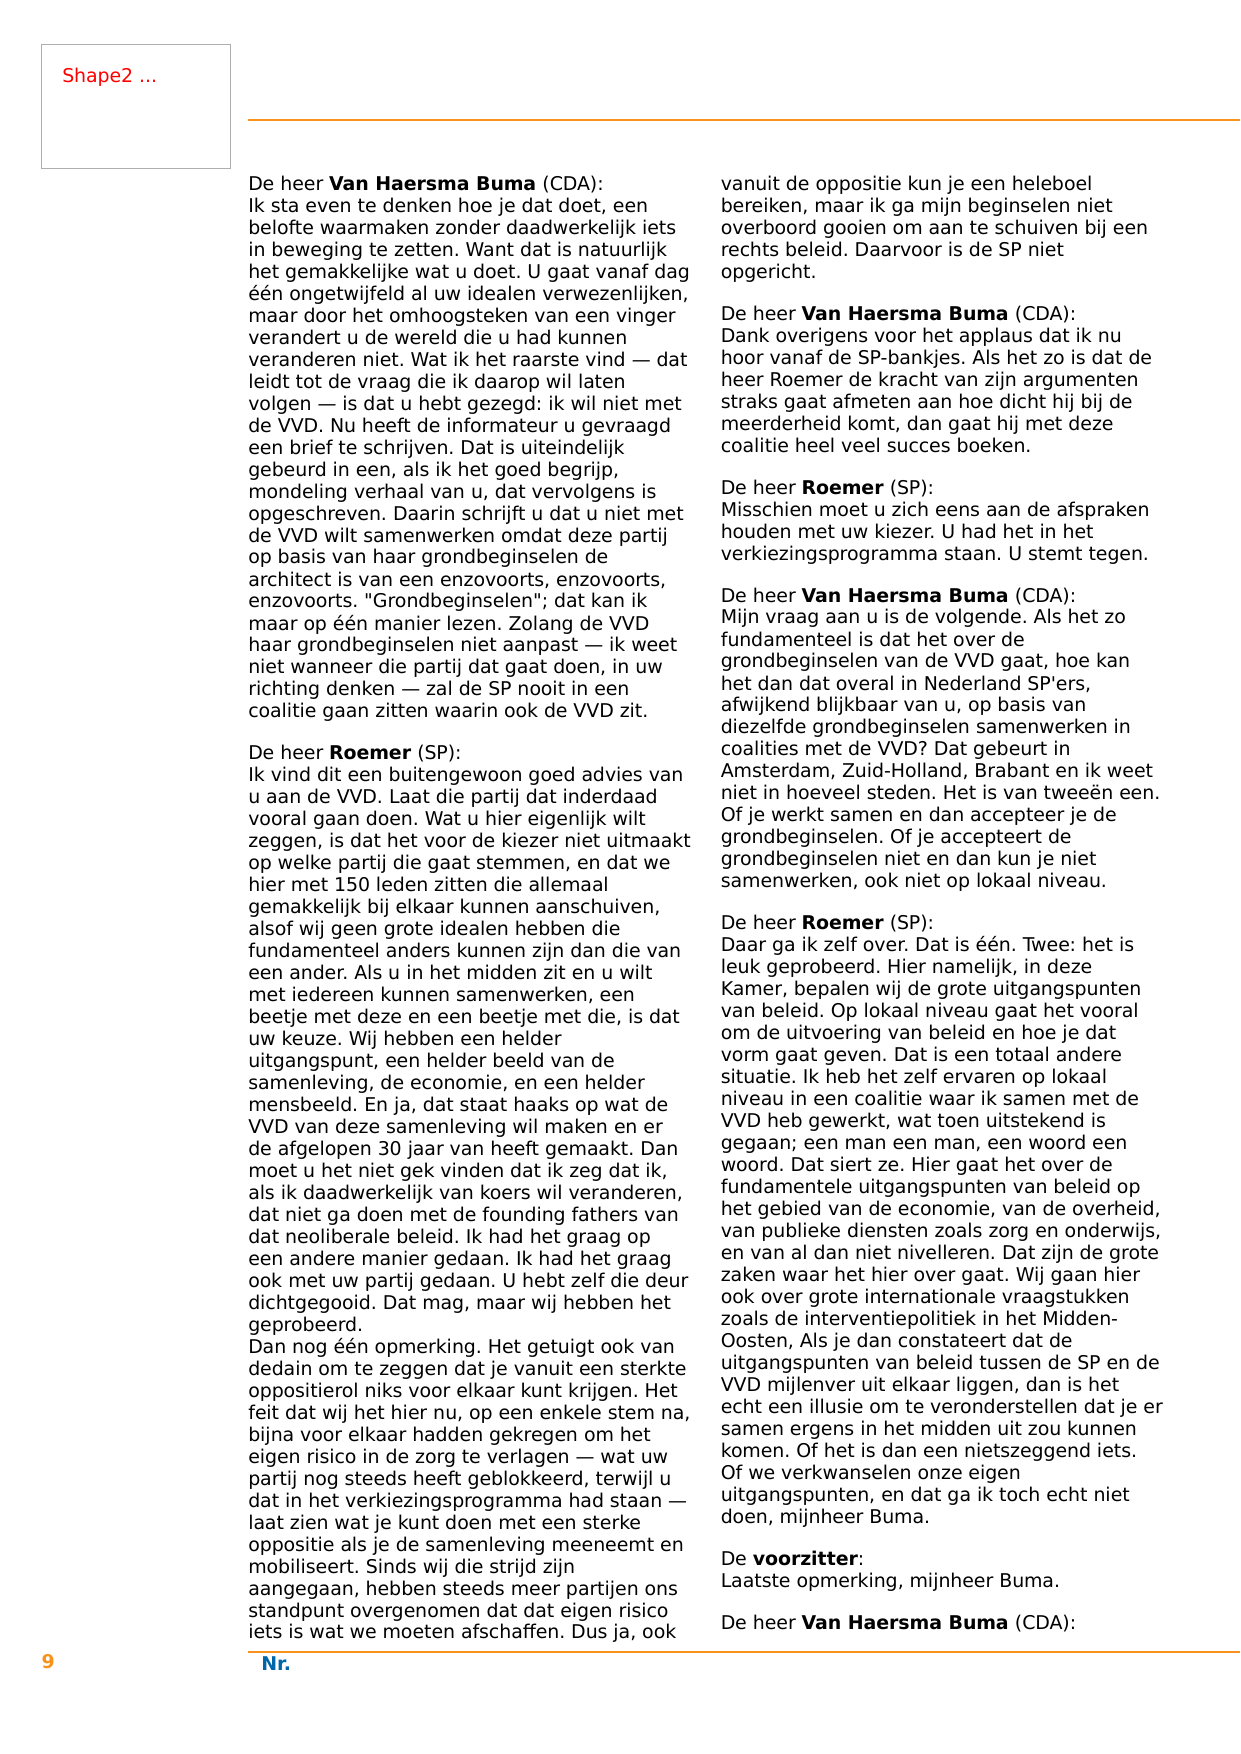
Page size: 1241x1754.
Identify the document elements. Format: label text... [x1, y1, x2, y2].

text De heer Roemer (SP): [721, 912, 1163, 934]
text Dan nog één opmerking. Het getuigt ook van dedain om te zeggen dat je vanuit een sterkte oppositierol niks voor elkaar kunt krijgen. Het feit dat wij het hier nu, op een enkele stem na, bijna voor elkaar hadden gekregen om het eigen risico in de zorg te verlagen — wat uw partij nog steeds heeft geblokkeerd, terwijl u dat in het verkiezingsprogramma had staan — laat zien wat je kunt doen met een sterke oppositie als je de samenleving meeneemt en mobiliseert. Sinds wij die strijd zijn aangegaan, hebben steeds meer partijen ons standpunt overgenomen dat dat eigen risico iets is wat we moeten afschaffen. Dus ja, ook [248, 1336, 691, 1643]
text Mijn vraag aan u is de volgende. Als het zo fundamenteel is dat het over de grondbeginselen van de VVD gaat, hoe kan het dan dat overal in Nederland SP'ers, afwijkend blijkbaar van u, op basis van diezelfde grondbeginselen samenwerken in coalities met de VVD? Dat gebeurt in Amsterdam, Zuid-Holland, Brabant en ik weet niet in hoeveel steden. Het is van tweeën een. Of je werkt samen en dan accepteer je de grondbeginselen. Of je accepteert de grondbeginselen niet en dan kun je niet samenwerken, ook niet op lokaal niveau. [721, 606, 1163, 892]
text De heer Van Haersma Buma (CDA): [721, 584, 1163, 606]
text vanuit de oppositie kun je een heleboel bereiken, maar ik ga mijn beginselen niet overboord gooien om aan te schuiven bij een rechts beleid. Daarvoor is de SP niet opgericht. [721, 173, 1163, 283]
text Laatste opmerking, mijnheer Buma. [721, 1569, 1163, 1592]
text De heer Van Haersma Buma (CDA): [248, 173, 691, 195]
text Dank overigens voor het applaus dat ik nu hoor vanaf de SP-bankjes. Als het zo is dat de heer Roemer de kracht van zijn argumenten straks gaat afmeten aan hoe dicht hij bij de meerderheid komt, dan gaat hij met deze coalitie heel veel succes boeken. [721, 325, 1163, 457]
text De heer Roemer (SP): [248, 742, 691, 764]
text Daar ga ik zelf over. Dat is één. Twee: het is leuk geprobeerd. Hier namelijk, in deze Kamer, bepalen wij de grote uitgangspunten van beleid. Op lokaal niveau gaat het vooral om de uitvoering van beleid en hoe je dat vorm gaat geven. Dat is een totaal andere situatie. Ik heb het zelf ervaren op lokaal niveau in een coalitie waar ik samen met de VVD heb gewerkt, wat toen uitstekend is gegaan; een man een man, een woord een woord. Dat siert ze. Hier gaat het over de fundamentele uitgangspunten van beleid op het gebied van de economie, van de overheid, van publieke diensten zoals zorg en onderwijs, en van al dan niet nivelleren. Dat zijn de grote zaken waar het hier over gaat. Wij gaan hier ook over grote internationale vraagstukken zoals de interventiepolitiek in het Midden-Oosten, Als je dan constateert dat de uitgangspunten van beleid tussen de SP en de VVD mijlenver uit elkaar liggen, dan is het echt een illusie om te veronderstellen dat je er samen ergens in het midden uit zou kunnen komen. Of het is dan een nietszeggend iets. Of we verkwanselen onze eigen uitgangspunten, en dat ga ik toch echt niet doen, mijnheer Buma. [721, 934, 1163, 1528]
text Ik vind dit een buitengewoon goed advies van u aan de VVD. Laat die partij dat inderdaad vooral gaan doen. Wat u hier eigenlijk wilt zeggen, is dat het voor de kiezer niet uitmaakt op welke partij die gaat stemmen, en dat we hier met 150 leden zitten die allemaal gemakkelijk bij elkaar kunnen aanschuiven, alsof wij geen grote idealen hebben die fundamenteel anders kunnen zijn dan die van een ander. Als u in het midden zit en u wilt met iedereen kunnen samenwerken, een beetje met deze en een beetje met die, is dat uw keuze. Wij hebben een helder uitgangspunt, een helder beeld van de samenleving, de economie, en een helder mensbeeld. En ja, dat staat haaks op wat de VVD van deze samenleving wil maken en er de afgelopen 30 jaar van heeft gemaakt. Dan moet u het niet gek vinden dat ik zeg dat ik, als ik daadwerkelijk van koers wil veranderen, dat niet ga doen met de founding fathers van dat neoliberale beleid. Ik had het graag op een andere manier gedaan. Ik had het graag ook met uw partij gedaan. U hebt zelf die deur dichtgegooid. Dat mag, maar wij hebben het geprobeerd. [248, 764, 691, 1336]
text Misschien moet u zich eens aan de afspraken houden met uw kiezer. U had het in het verkiezingsprogramma staan. U stemt tegen. [721, 498, 1163, 564]
text De voorzitter: [721, 1548, 1163, 1569]
text De heer Van Haersma Buma (CDA): [721, 1612, 1163, 1633]
text Ik sta even te denken hoe je dat doet, een belofte waarmaken zonder daadwerkelijk iets in beweging te zetten. Want dat is natuurlijk het gemakkelijke wat u doet. U gaat vanaf dag één ongetwijfeld al uw idealen verwezenlijken, maar door het omhoogsteken van een vinger verandert u de wereld die u had kunnen veranderen niet. Wat ik het raarste vind — dat leidt tot de vraag die ik daarop wil laten volgen — is dat u hebt gezegd: ik wil niet met de VVD. Nu heeft de informateur u gevraagd een brief te schrijven. Dat is uiteindelijk gebeurd in een, als ik het goed begrijp, mondeling verhaal van u, dat vervolgens is opgeschreven. Daarin schrijft u dat u niet met de VVD wilt samenwerken omdat deze partij op basis van haar grondbeginselen de architect is van een enzovoorts, enzovoorts, enzovoorts. "Grondbeginselen"; dat kan ik maar op één manier lezen. Zolang de VVD haar grondbeginselen niet aanpast — ik weet niet wanneer die partij dat gaat doen, in uw richting denken — zal de SP nooit in een coalitie gaan zitten waarin ook de VVD zit. [248, 195, 691, 722]
text De heer Van Haersma Buma (CDA): [721, 303, 1163, 325]
text De heer Roemer (SP): [721, 477, 1163, 498]
